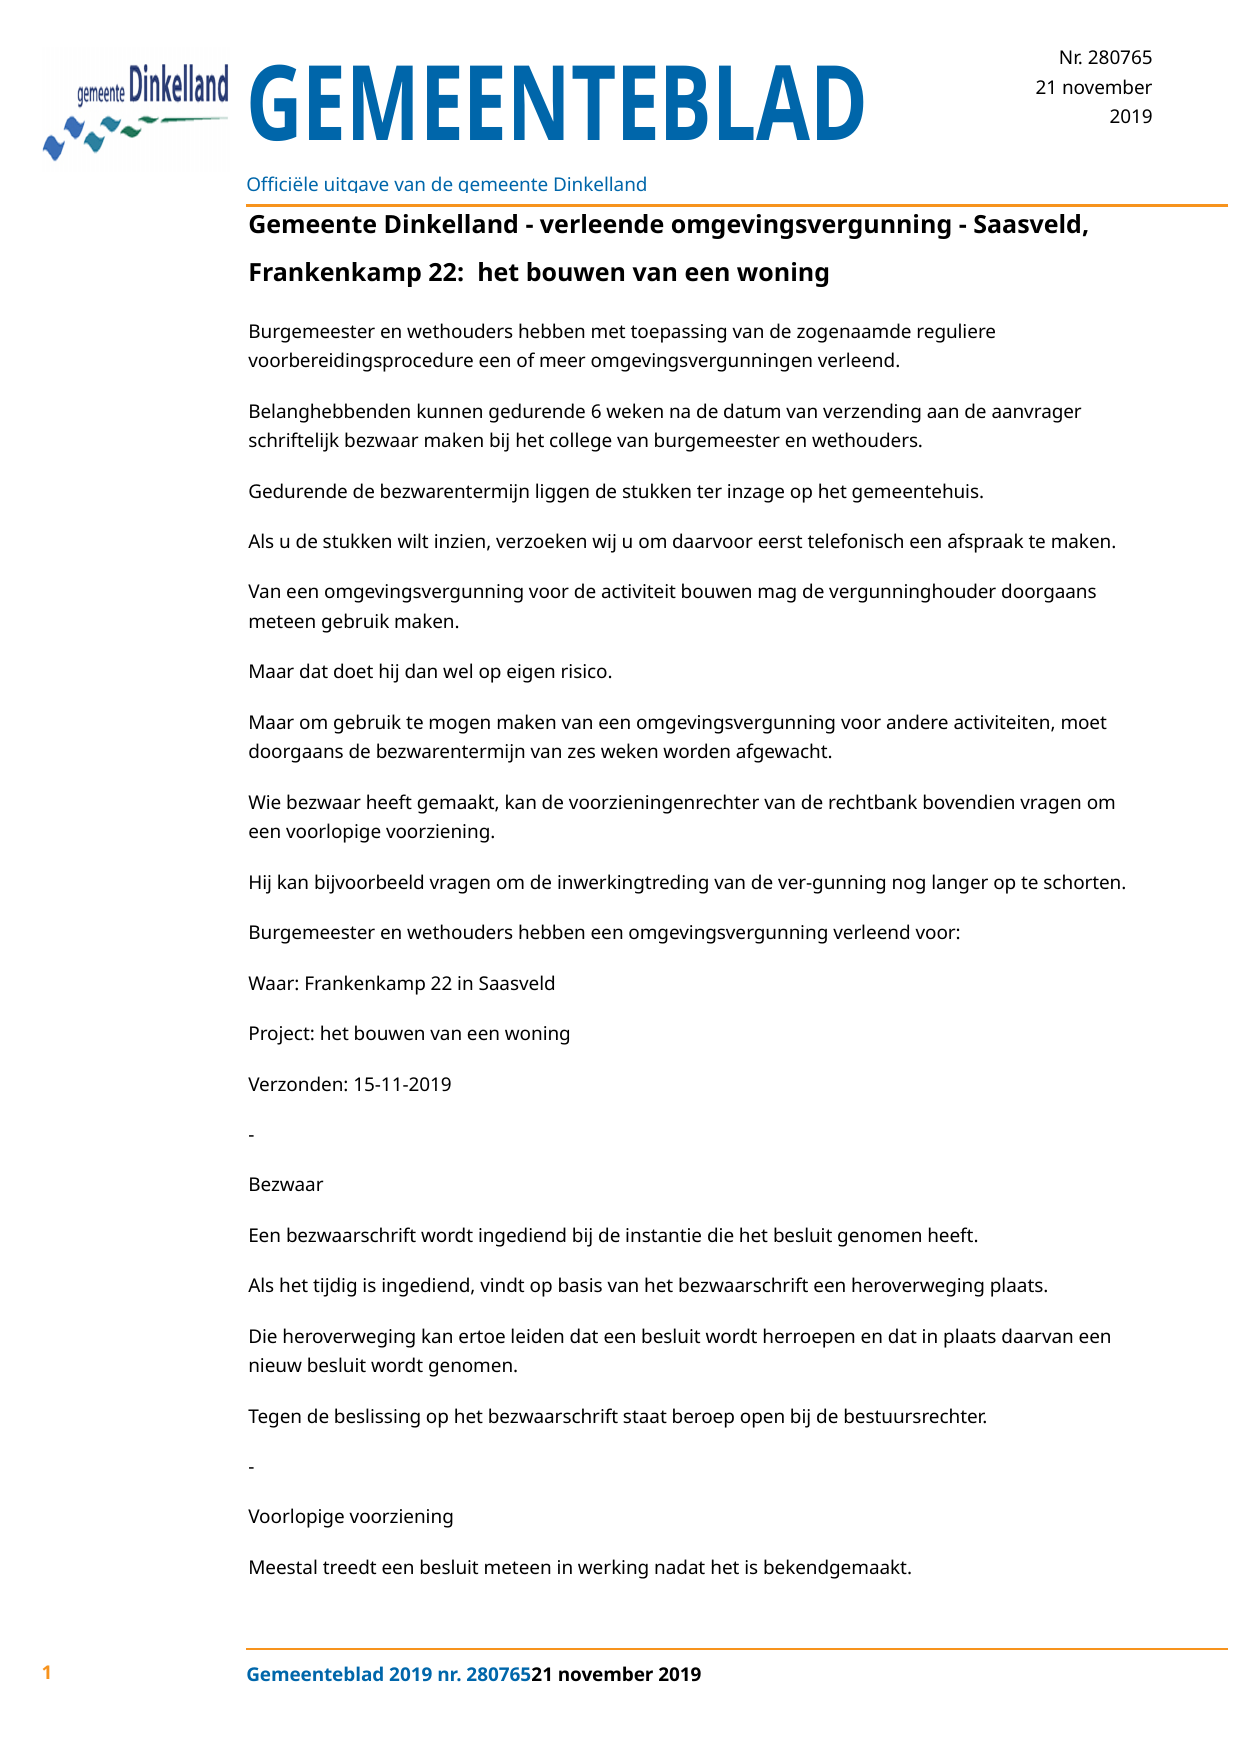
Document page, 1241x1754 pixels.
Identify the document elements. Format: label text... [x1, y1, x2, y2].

text Bezwaar [248, 1172, 1152, 1197]
text Als het tijdig is ingediend, vindt op basis van het bezwaarschrift een heroverweging plaats. [248, 1272, 1152, 1298]
text Hij kan bijvoorbeeld vragen om de inwerkingtreding van de ver-gunning nog langer op te schorten. [248, 869, 1152, 895]
text - [248, 1453, 1152, 1479]
text Gemeente Dinkelland - verleende omgevingsvergunning - Saasveld, Frankenkamp 22: het bouwen van een woning [248, 207, 1152, 288]
text - [248, 1121, 1152, 1147]
picture [41, 47, 231, 172]
text Een bezwaarschrift wordt ingediend bij de instantie die het besluit genomen heeft. [248, 1222, 1152, 1248]
text Project: het bouwen van een woning [248, 1020, 1152, 1046]
text Als u de stukken wilt inzien, verzoeken wij u om daarvoor eerst telefonisch een afspraak te maken. [248, 528, 1152, 554]
text Die heroverweging kan ertoe leiden dat een besluit wordt herroepen en dat in plaats daarvan een nieuw besluit wordt genomen. [248, 1323, 1152, 1378]
text Burgemeester en wethouders hebben met toepassing van de zogenaamde reguliere voorbereidingsprocedure een of meer omgevingsvergunningen verleend. [248, 318, 1152, 373]
text Maar dat doet hij dan wel op eigen risico. [248, 659, 1152, 684]
text Belanghebbenden kunnen gedurende 6 weken na de datum van verzending aan de aanvrager schriftelijk bezwaar maken bij het college van burgemeester en wethouders. [248, 398, 1152, 453]
text Maar om gebruik te mogen maken van een omgevingsvergunning voor andere activiteiten, moet doorgaans de bezwarentermijn van zes weken worden afgewacht. [248, 709, 1152, 764]
text Wie bezwaar heeft gemaakt, kan de voorzieningenrechter van de rechtbank bovendien vragen om een voorlopige voorziening. [248, 789, 1152, 844]
text Meestal treedt een besluit meteen in werking nadat het is bekendgemaakt. [248, 1554, 1152, 1580]
text Gedurende de bezwarentermijn liggen de stukken ter inzage op het gemeentehuis. [248, 478, 1152, 504]
text Tegen de beslissing op het bezwaarschrift staat beroep open bij de bestuursrechter. [248, 1403, 1152, 1429]
text Burgemeester en wethouders hebben een omgevingsvergunning verleend voor: [248, 919, 1152, 945]
text Van een omgevingsvergunning voor de activiteit bouwen mag de vergunninghouder doorgaans meteen gebruik maken. [248, 579, 1152, 634]
text Verzonden: 15-11-2019 [248, 1071, 1152, 1097]
text Voorlopige voorziening [248, 1504, 1152, 1529]
text Waar: Frankenkamp 22 in Saasveld [248, 970, 1152, 996]
